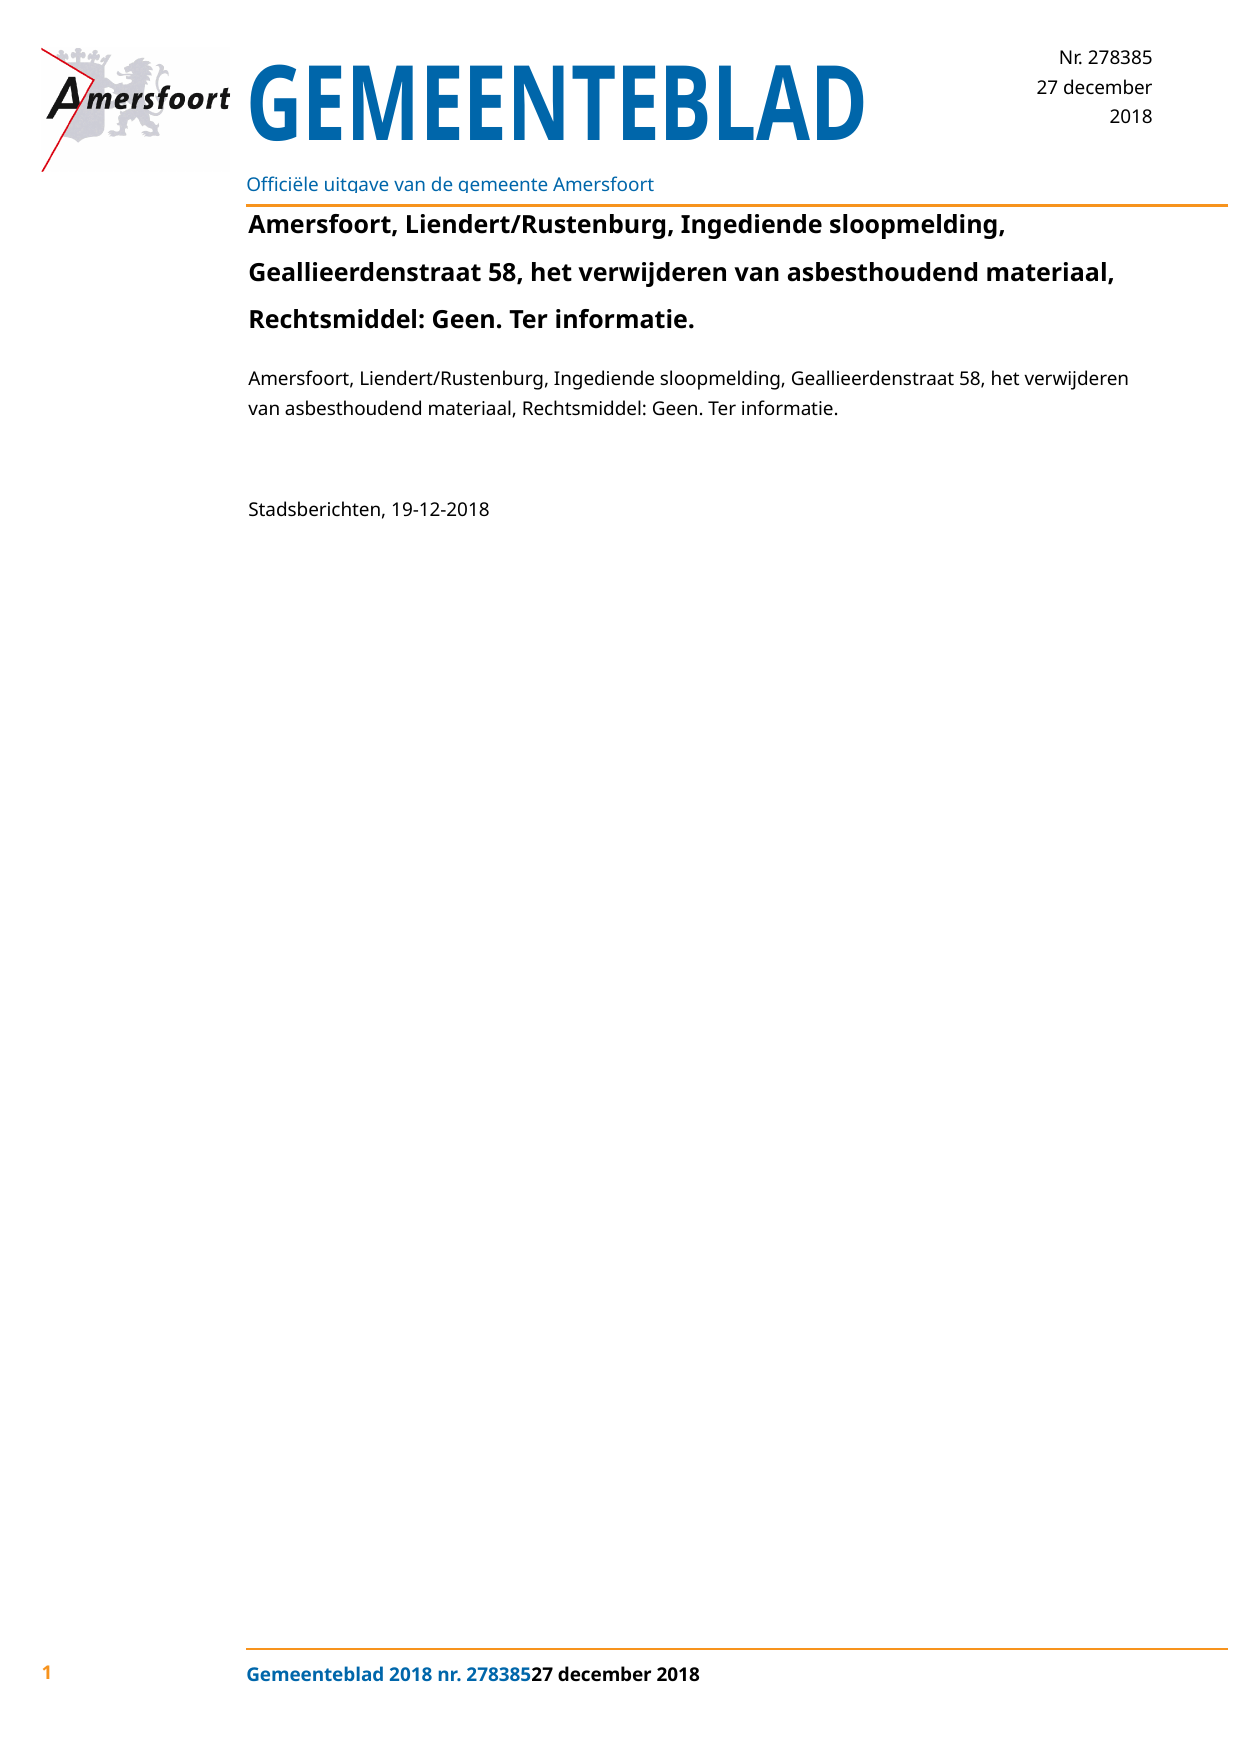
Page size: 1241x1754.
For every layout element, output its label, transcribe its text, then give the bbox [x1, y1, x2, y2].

text Amersfoort, Liendert/Rustenburg, Ingediende sloopmelding, Geallieerdenstraat 58, het verwijderen van asbesthoudend materiaal, Rechtsmiddel: Geen. Ter informatie. [248, 366, 1152, 421]
text Stadsberichten, 19-12-2018 [248, 496, 1152, 522]
text Amersfoort, Liendert/Rustenburg, Ingediende sloopmelding, Geallieerdenstraat 58, het verwijderen van asbesthoudend materiaal, Rechtsmiddel: Geen. Ter informatie. [248, 207, 1152, 336]
picture [41, 47, 231, 172]
